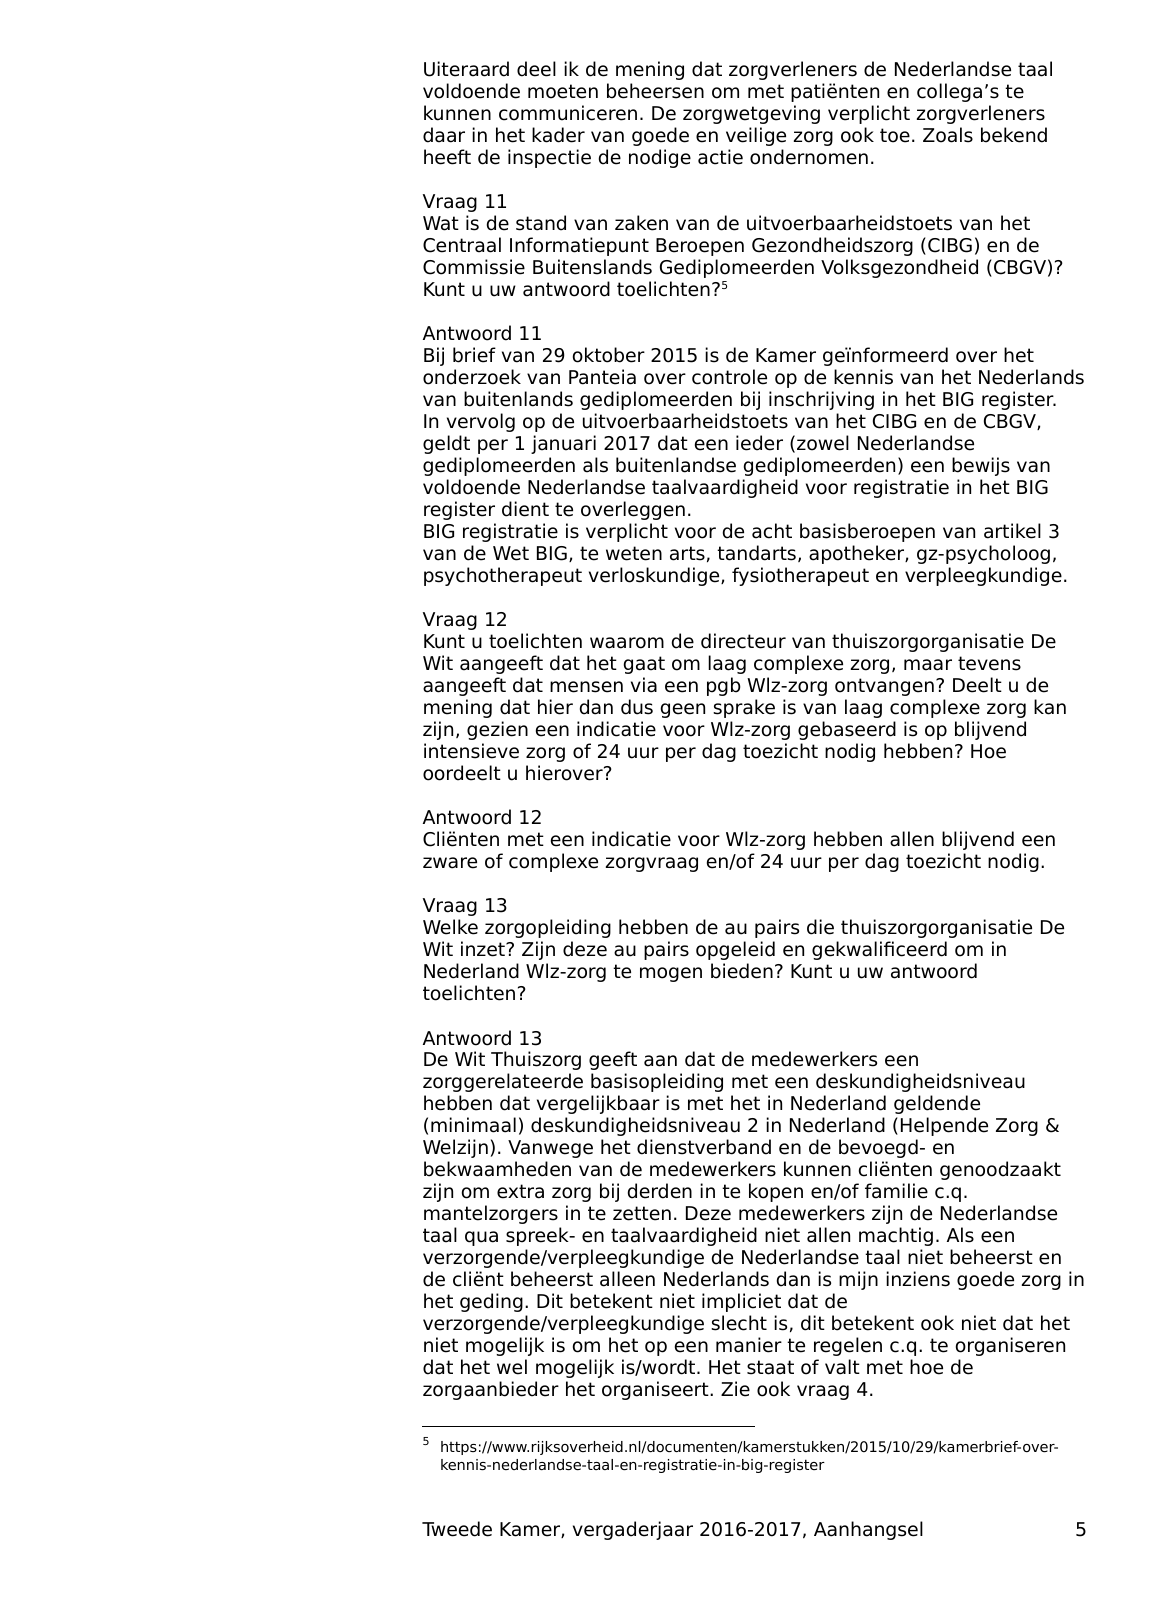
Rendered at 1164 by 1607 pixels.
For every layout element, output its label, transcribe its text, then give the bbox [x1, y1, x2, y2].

text Antwoord 11 [422, 323, 1087, 345]
text Welke zorgopleiding hebben de au pairs die thuiszorgorganisatie De Wit inzet? Zijn deze au pairs opgeleid en gekwalificeerd om in Nederland Wlz-zorg te mogen bieden? Kunt u uw antwoord toelichten? [422, 917, 1087, 1005]
text Kunt u toelichten waarom de directeur van thuiszorgorganisatie De Wit aangeeft dat het gaat om laag complexe zorg, maar tevens aangeeft dat mensen via een pgb Wlz-zorg ontvangen? Deelt u de mening dat hier dan dus geen sprake is van laag complexe zorg kan zijn, gezien een indicatie voor Wlz-zorg gebaseerd is op blijvend intensieve zorg of 24 uur per dag toezicht nodig hebben? Hoe oordeelt u hierover? [422, 631, 1087, 785]
text In vervolg op de uitvoerbaarheidstoets van het CIBG en de CBGV, geldt per 1 januari 2017 dat een ieder (zowel Nederlandse gediplomeerden als buitenlandse gediplomeerden) een bewijs van voldoende Nederlandse taalvaardigheid voor registratie in het BIG register dient te overleggen. [422, 411, 1087, 521]
text De Wit Thuiszorg geeft aan dat de medewerkers een zorggerelateerde basisopleiding met een deskundigheidsniveau hebben dat vergelijkbaar is met het in Nederland geldende (minimaal) deskundigheidsniveau 2 in Nederland (Helpende Zorg & Welzijn). Vanwege het dienstverband en de bevoegd- en bekwaamheden van de medewerkers kunnen cliënten genoodzaakt zijn om extra zorg bij derden in te kopen en/of familie c.q. mantelzorgers in te zetten. Deze medewerkers zijn de Nederlandse taal qua spreek- en taalvaardigheid niet allen machtig. Als een verzorgende/verpleegkundige de Nederlandse taal niet beheerst en de cliënt beheerst alleen Nederlands dan is mijn inziens goede zorg in het geding. Dit betekent niet impliciet dat de verzorgende/verpleegkundige slecht is, dit betekent ook niet dat het niet mogelijk is om het op een manier te regelen c.q. te organiseren dat het wel mogelijk is/wordt. Het staat of valt met hoe de zorgaanbieder het organiseert. Zie ook vraag 4. [422, 1049, 1087, 1401]
text Wat is de stand van zaken van de uitvoerbaarheidstoets van het Centraal Informatiepunt Beroepen Gezondheidszorg (CIBG) en de Commissie Buitenslands Gediplomeerden Volksgezondheid (CBGV)? Kunt u uw antwoord toelichten? [422, 213, 1087, 301]
text Vraag 11 [422, 191, 1087, 213]
text Cliënten met een indicatie voor Wlz-zorg hebben allen blijvend een zware of complexe zorgvraag en/of 24 uur per dag toezicht nodig. [422, 829, 1087, 873]
text Antwoord 13 [422, 1027, 1087, 1049]
text Vraag 13 [422, 895, 1087, 917]
text Antwoord 12 [422, 807, 1087, 829]
text https://www.rijksoverheid.nl/documenten/kamerstukken/2015/10/29/kamerbrief-over-kennis-nederlandse-taal-en-registratie-in-big-register [422, 1435, 1087, 1474]
text BIG registratie is verplicht voor de acht basisberoepen van artikel 3 van de Wet BIG, te weten arts, tandarts, apotheker, gz-psycholoog, psychotherapeut verloskundige, fysiotherapeut en verpleegkundige. [422, 521, 1087, 587]
text Vraag 12 [422, 609, 1087, 631]
text Bij brief van 29 oktober 2015 is de Kamer geïnformeerd over het onderzoek van Panteia over controle op de kennis van het Nederlands van buitenlands gediplomeerden bij inschrijving in het BIG register. [422, 345, 1087, 411]
text Uiteraard deel ik de mening dat zorgverleners de Nederlandse taal voldoende moeten beheersen om met patiënten en collega’s te kunnen communiceren. De zorgwetgeving verplicht zorgverleners daar in het kader van goede en veilige zorg ook toe. Zoals bekend heeft de inspectie de nodige actie ondernomen. [422, 59, 1087, 169]
